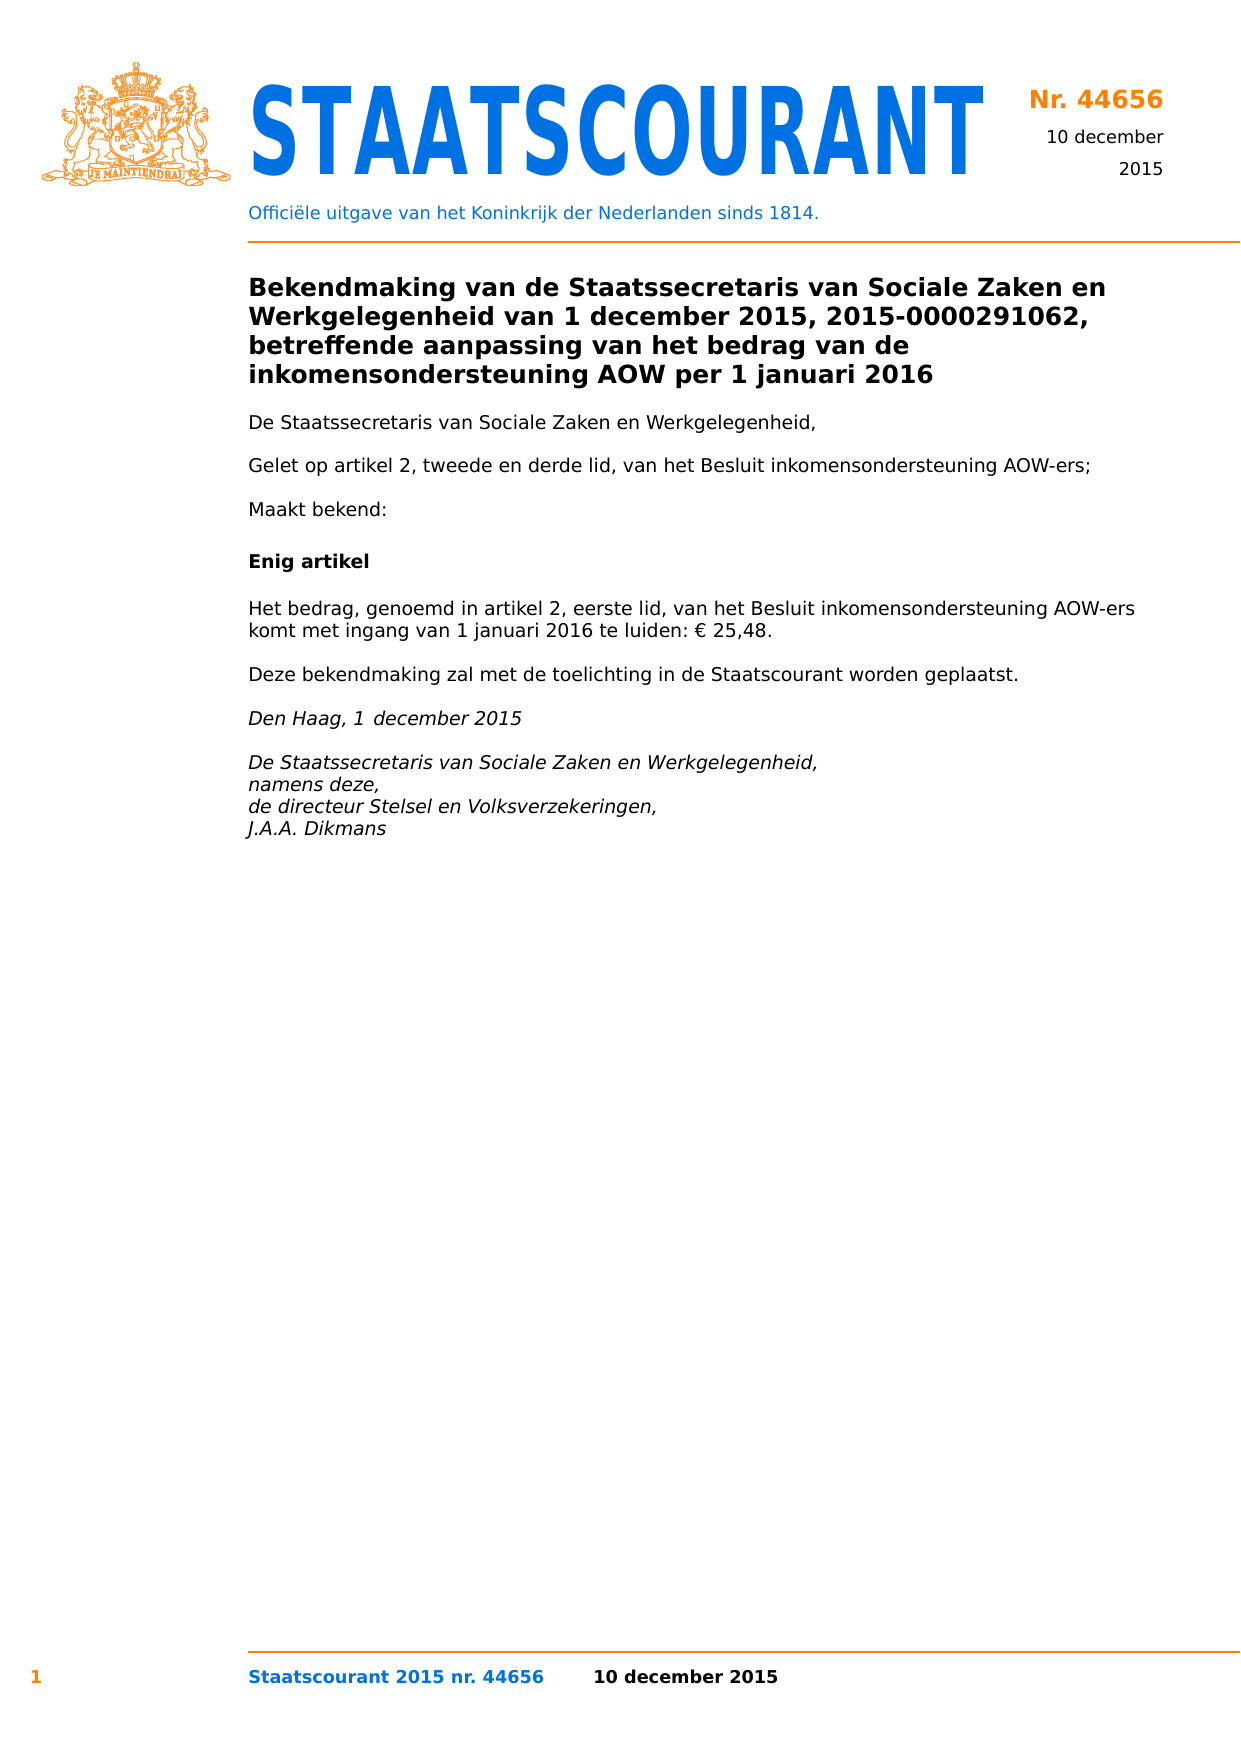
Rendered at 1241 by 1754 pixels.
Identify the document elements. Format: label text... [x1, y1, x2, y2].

text Gelet op artikel 2, tweede en derde lid, van het Besluit inkomensondersteuning AOW-ers; [248, 455, 1163, 477]
text Het bedrag, genoemd in artikel 2, eerste lid, van het Besluit inkomensondersteuning AOW-ers komt met ingang van 1 januari 2016 te luiden: € 25,48. [248, 598, 1163, 642]
table_cell 10 december [998, 121, 1240, 153]
table_header STAATSCOURANT [248, 62, 998, 203]
table_header [25, 62, 248, 241]
subtitle Enig artikel [248, 551, 1163, 573]
text De Staatssecretaris van Sociale Zaken en Werkgelegenheid, [248, 412, 1163, 433]
table_cell Officiële uitgave van het Koninkrijk der Nederlanden sinds 1814. [248, 203, 1240, 241]
text Maakt bekend: [248, 499, 1163, 521]
picture [41, 62, 231, 186]
table_header Nr. 44656 [998, 62, 1240, 121]
text Deze bekendmaking zal met de toelichting in de Staatscourant worden geplaatst. [248, 664, 1163, 686]
text De Staatssecretaris van Sociale Zaken en Werkgelegenheid, namens deze, de directeur Stelsel en Volksverzekeringen, J.A.A. Dikmans [248, 752, 1163, 840]
text Den Haag, 1 december 2015 [248, 708, 1163, 730]
subtitle Bekendmaking van de Staatssecretaris van Sociale Zaken en Werkgelegenheid van 1 december 2015, 2015-0000291062, betreffende aanpassing van het bedrag van de inkomensondersteuning AOW per 1 januari 2016 [248, 273, 1163, 390]
table_cell 2015 [998, 153, 1240, 203]
